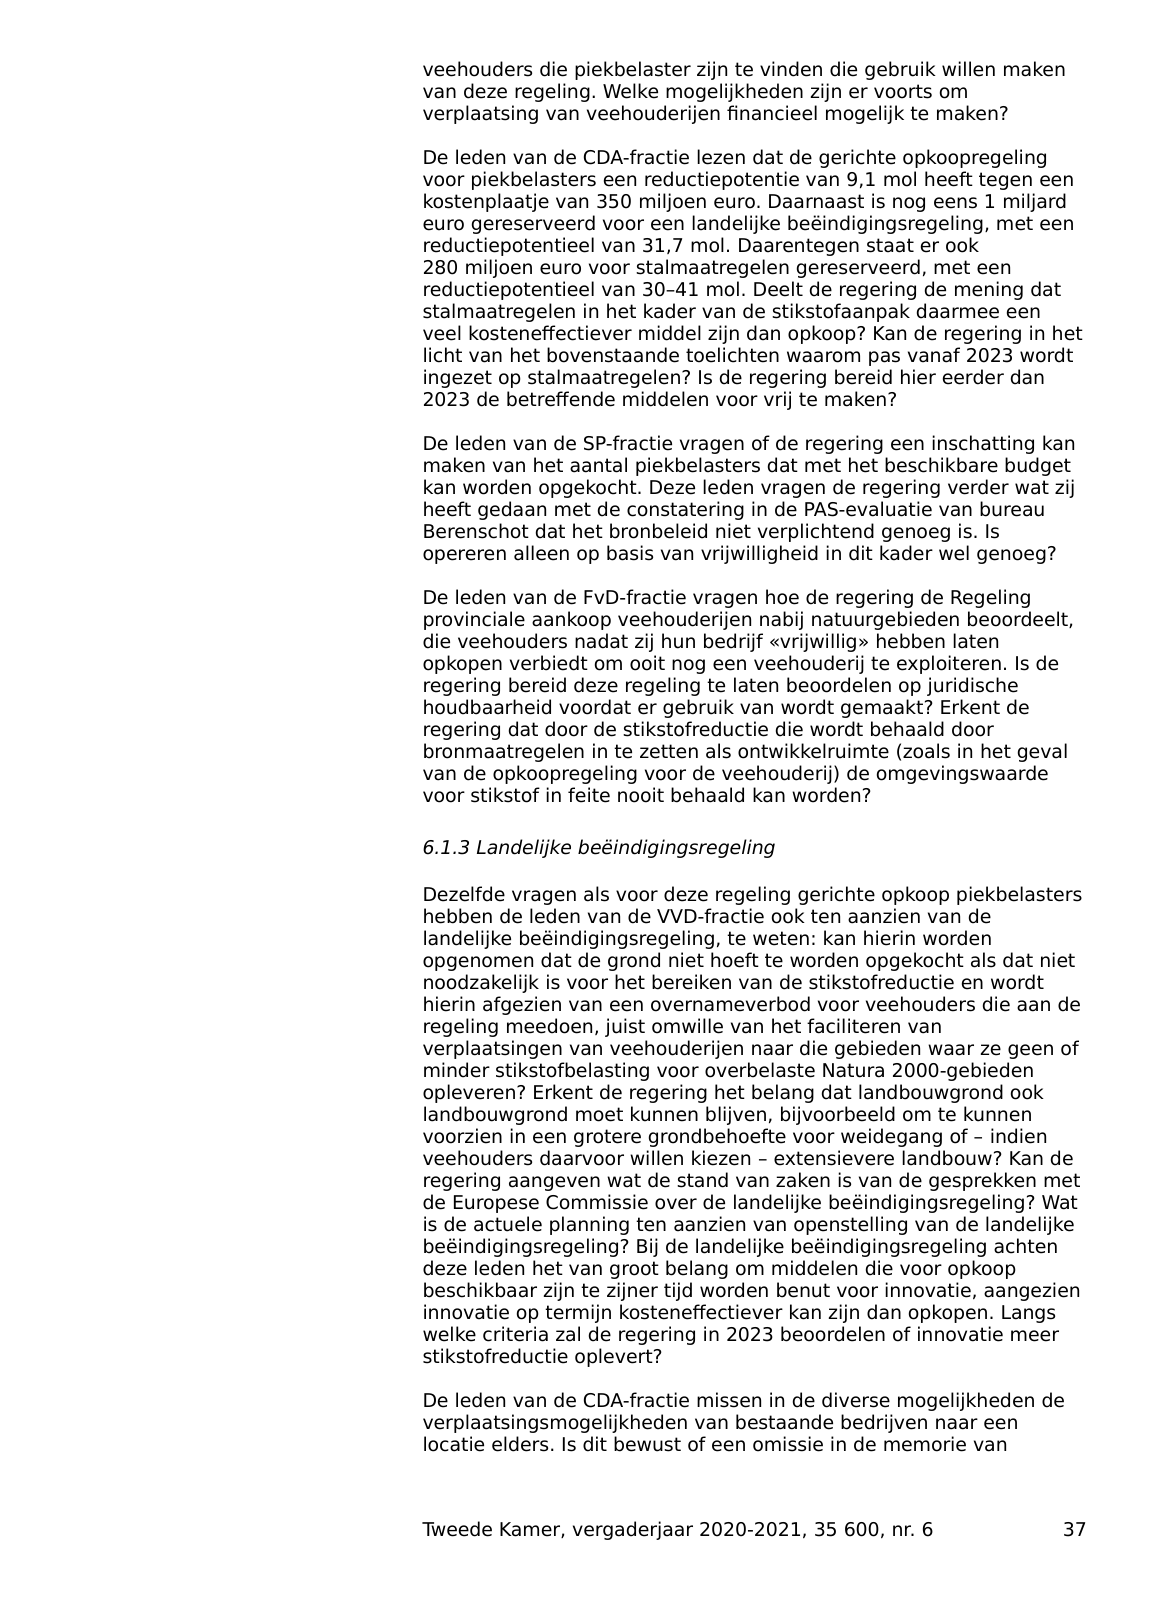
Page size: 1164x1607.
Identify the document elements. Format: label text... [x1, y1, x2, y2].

text De leden van de CDA-fractie missen in de diverse mogelijkheden de verplaatsingsmogelijkheden van bestaande bedrijven naar een locatie elders. Is dit bewust of een omissie in de memorie van [422, 1390, 1087, 1456]
text De leden van de SP-fractie vragen of de regering een inschatting kan maken van het aantal piekbelasters dat met het beschikbare budget kan worden opgekocht. Deze leden vragen de regering verder wat zij heeft gedaan met de constatering in de PAS-evaluatie van bureau Berenschot dat het bronbeleid niet verplichtend genoeg is. Is opereren alleen op basis van vrijwilligheid in dit kader wel genoeg? [422, 433, 1087, 565]
text Dezelfde vragen als voor deze regeling gerichte opkoop piekbelasters hebben de leden van de VVD-fractie ook ten aanzien van de landelijke beëindigingsregeling, te weten: kan hierin worden opgenomen dat de grond niet hoeft te worden opgekocht als dat niet noodzakelijk is voor het bereiken van de stikstofreductie en wordt hierin afgezien van een overnameverbod voor veehouders die aan de regeling meedoen, juist omwille van het faciliteren van verplaatsingen van veehouderijen naar die gebieden waar ze geen of minder stikstofbelasting voor overbelaste Natura 2000-gebieden opleveren? Erkent de regering het belang dat landbouwgrond ook landbouwgrond moet kunnen blijven, bijvoorbeeld om te kunnen voorzien in een grotere grondbehoefte voor weidegang of – indien veehouders daarvoor willen kiezen – extensievere landbouw? Kan de regering aangeven wat de stand van zaken is van de gesprekken met de Europese Commissie over de landelijke beëindigingsregeling? Wat is de actuele planning ten aanzien van openstelling van de landelijke beëindigingsregeling? Bij de landelijke beëindigingsregeling achten deze leden het van groot belang om middelen die voor opkoop beschikbaar zijn te zijner tijd worden benut voor innovatie, aangezien innovatie op termijn kosteneffectiever kan zijn dan opkopen. Langs welke criteria zal de regering in 2023 beoordelen of innovatie meer stikstofreductie oplevert? [422, 884, 1087, 1367]
text De leden van de FvD-fractie vragen hoe de regering de Regeling provinciale aankoop veehouderijen nabij natuurgebieden beoordeelt, die veehouders nadat zij hun bedrijf «vrijwillig» hebben laten opkopen verbiedt om ooit nog een veehouderij te exploiteren. Is de regering bereid deze regeling te laten beoordelen op juridische houdbaarheid voordat er gebruik van wordt gemaakt? Erkent de regering dat door de stikstofreductie die wordt behaald door bronmaatregelen in te zetten als ontwikkelruimte (zoals in het geval van de opkoopregeling voor de veehouderij) de omgevingswaarde voor stikstof in feite nooit behaald kan worden? [422, 587, 1087, 807]
text veehouders die piekbelaster zijn te vinden die gebruik willen maken van deze regeling. Welke mogelijkheden zijn er voorts om verplaatsing van veehouderijen financieel mogelijk te maken? [422, 59, 1087, 125]
subtitle 6.1.3 Landelijke beëindigingsregeling [422, 837, 1087, 859]
text De leden van de CDA-fractie lezen dat de gerichte opkoopregeling voor piekbelasters een reductiepotentie van 9,1 mol heeft tegen een kostenplaatje van 350 miljoen euro. Daarnaast is nog eens 1 miljard euro gereserveerd voor een landelijke beëindigingsregeling, met een reductiepotentieel van 31,7 mol. Daarentegen staat er ook 280 miljoen euro voor stalmaatregelen gereserveerd, met een reductiepotentieel van 30–41 mol. Deelt de regering de mening dat stalmaatregelen in het kader van de stikstofaanpak daarmee een veel kosteneffectiever middel zijn dan opkoop? Kan de regering in het licht van het bovenstaande toelichten waarom pas vanaf 2023 wordt ingezet op stalmaatregelen? Is de regering bereid hier eerder dan 2023 de betreffende middelen voor vrij te maken? [422, 147, 1087, 411]
